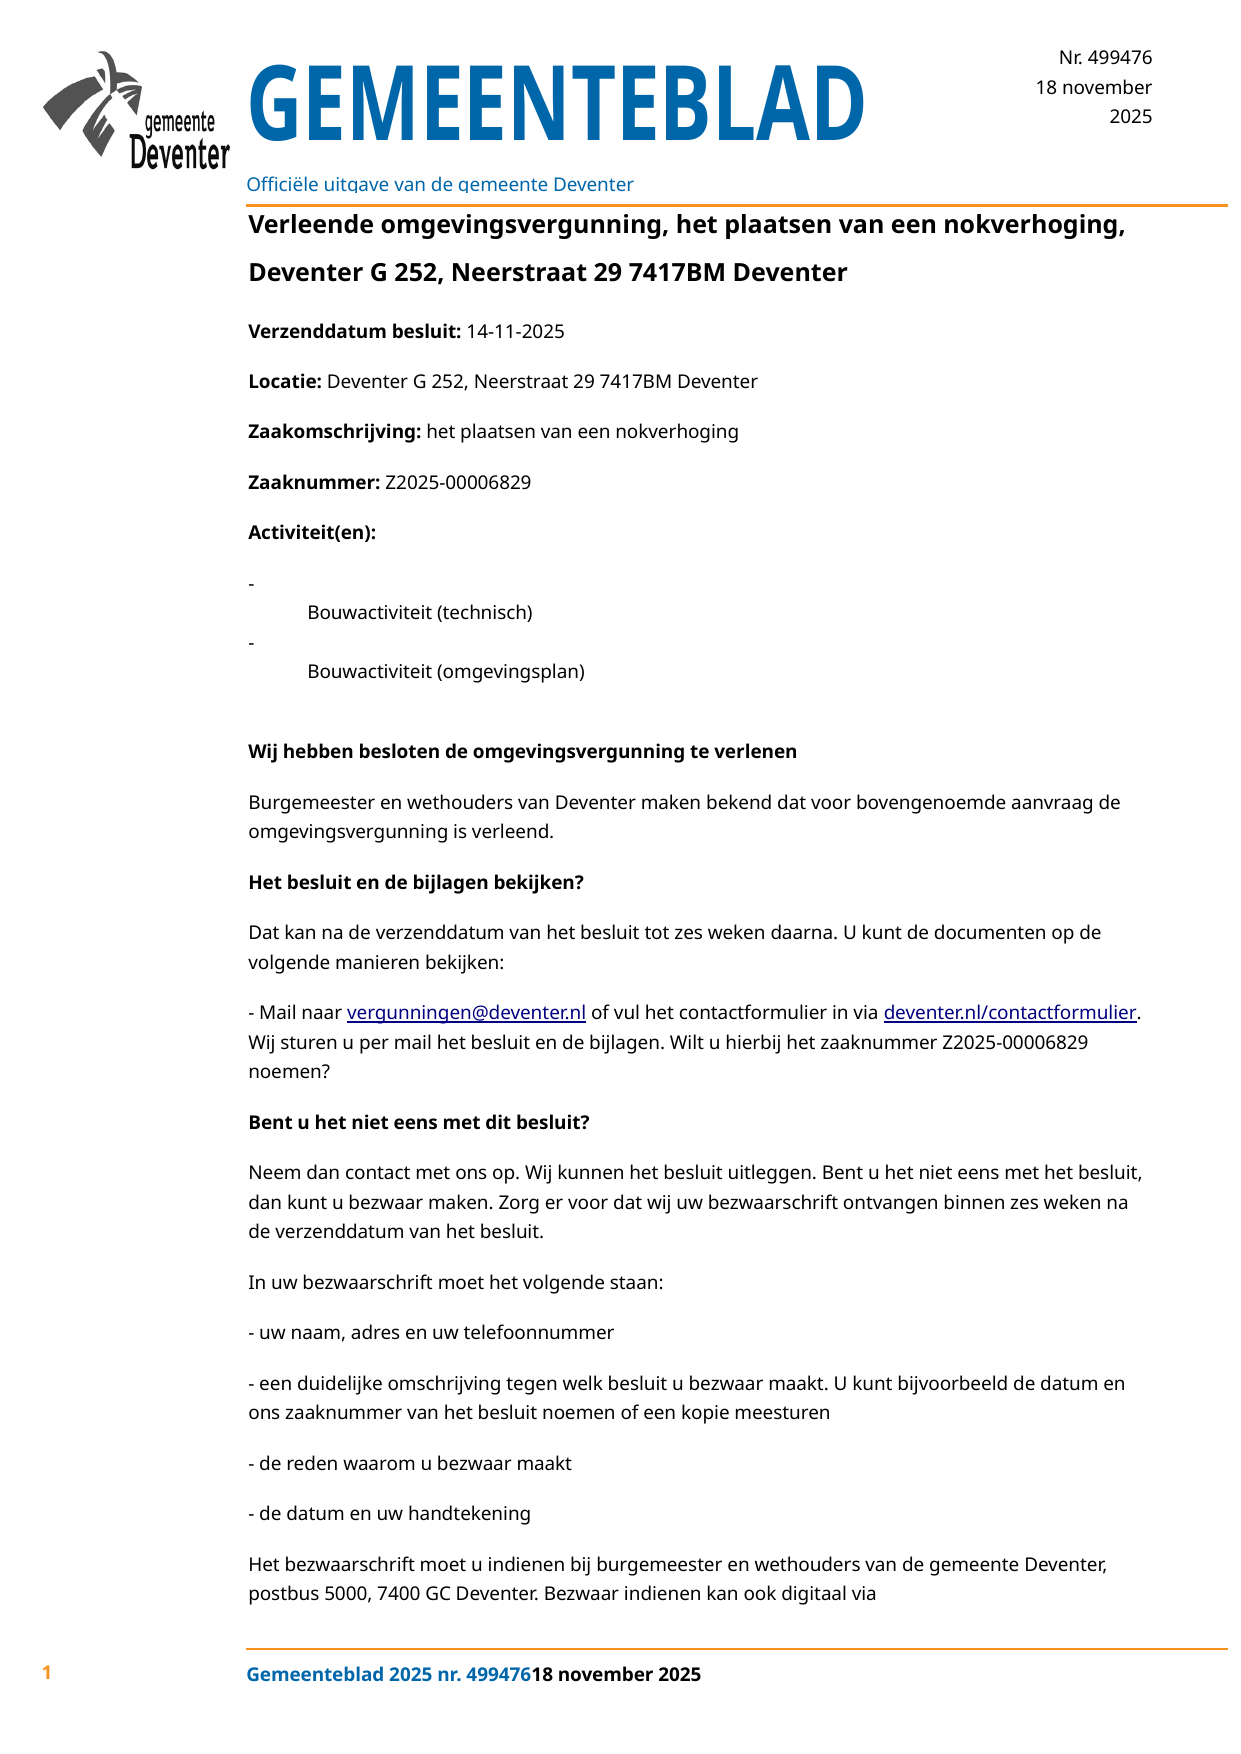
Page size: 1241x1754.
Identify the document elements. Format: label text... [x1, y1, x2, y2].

text - uw naam, adres en uw telefoonnummer [248, 1319, 1152, 1345]
text - de reden waarom u bezwaar maakt [248, 1450, 1152, 1476]
text Activiteit(en): [248, 519, 1152, 545]
text Locatie: Deventer G 252, Neerstraat 29 7417BM Deventer [248, 368, 1152, 394]
text Het bezwaarschrift moet u indienen bij burgemeester en wethouders van de gemeente Deventer, postbus 5000, 7400 GC Deventer. Bezwaar indienen kan ook digitaal via [248, 1551, 1152, 1606]
text Zaaknummer: Z2025-00006829 [248, 469, 1152, 495]
text Wij hebben besloten de omgevingsvergunning te verlenen [248, 739, 1152, 764]
text Verleende omgevingsvergunning, het plaatsen van een nokverhoging, Deventer G 252, Neerstraat 29 7417BM Deventer [248, 207, 1152, 288]
text Burgemeester en wethouders van Deventer maken bekend dat voor bovengenoemde aanvraag de omgevingsvergunning is verleend. [248, 789, 1152, 844]
text Bent u het niet eens met dit besluit? [248, 1109, 1152, 1135]
list Bouwactiviteit (technisch) [248, 599, 1152, 625]
picture [41, 47, 231, 172]
text Neem dan contact met ons op. Wij kunnen het besluit uitleggen. Bent u het niet eens met het besluit, dan kunt u bezwaar maken. Zorg er voor dat wij uw bezwaarschrift ontvangen binnen zes weken na de verzenddatum van het besluit. [248, 1159, 1152, 1244]
text In uw bezwaarschrift moet het volgende staan: [248, 1269, 1152, 1295]
text Dat kan na de verzenddatum van het besluit tot zes weken daarna. U kunt de documenten op de volgende manieren bekijken: [248, 919, 1152, 975]
text - een duidelijke omschrijving tegen welk besluit u bezwaar maakt. U kunt bijvoorbeeld de datum en ons zaaknummer van het besluit noemen of een kopie meesturen [248, 1370, 1152, 1425]
text - Mail naar vergunningen@deventer.nl of vul het contactformulier in via deventer.nl/contactformulier. Wij sturen u per mail het besluit en de bijlagen. Wilt u hierbij het zaaknummer Z2025-00006829 noemen? [248, 999, 1152, 1084]
text - de datum en uw handtekening [248, 1500, 1152, 1526]
text Verzenddatum besluit: 14-11-2025 [248, 318, 1152, 344]
list Bouwactiviteit (omgevingsplan) [248, 659, 1152, 684]
text Zaakomschrijving: het plaatsen van een nokverhoging [248, 419, 1152, 444]
text Het besluit en de bijlagen bekijken? [248, 869, 1152, 895]
